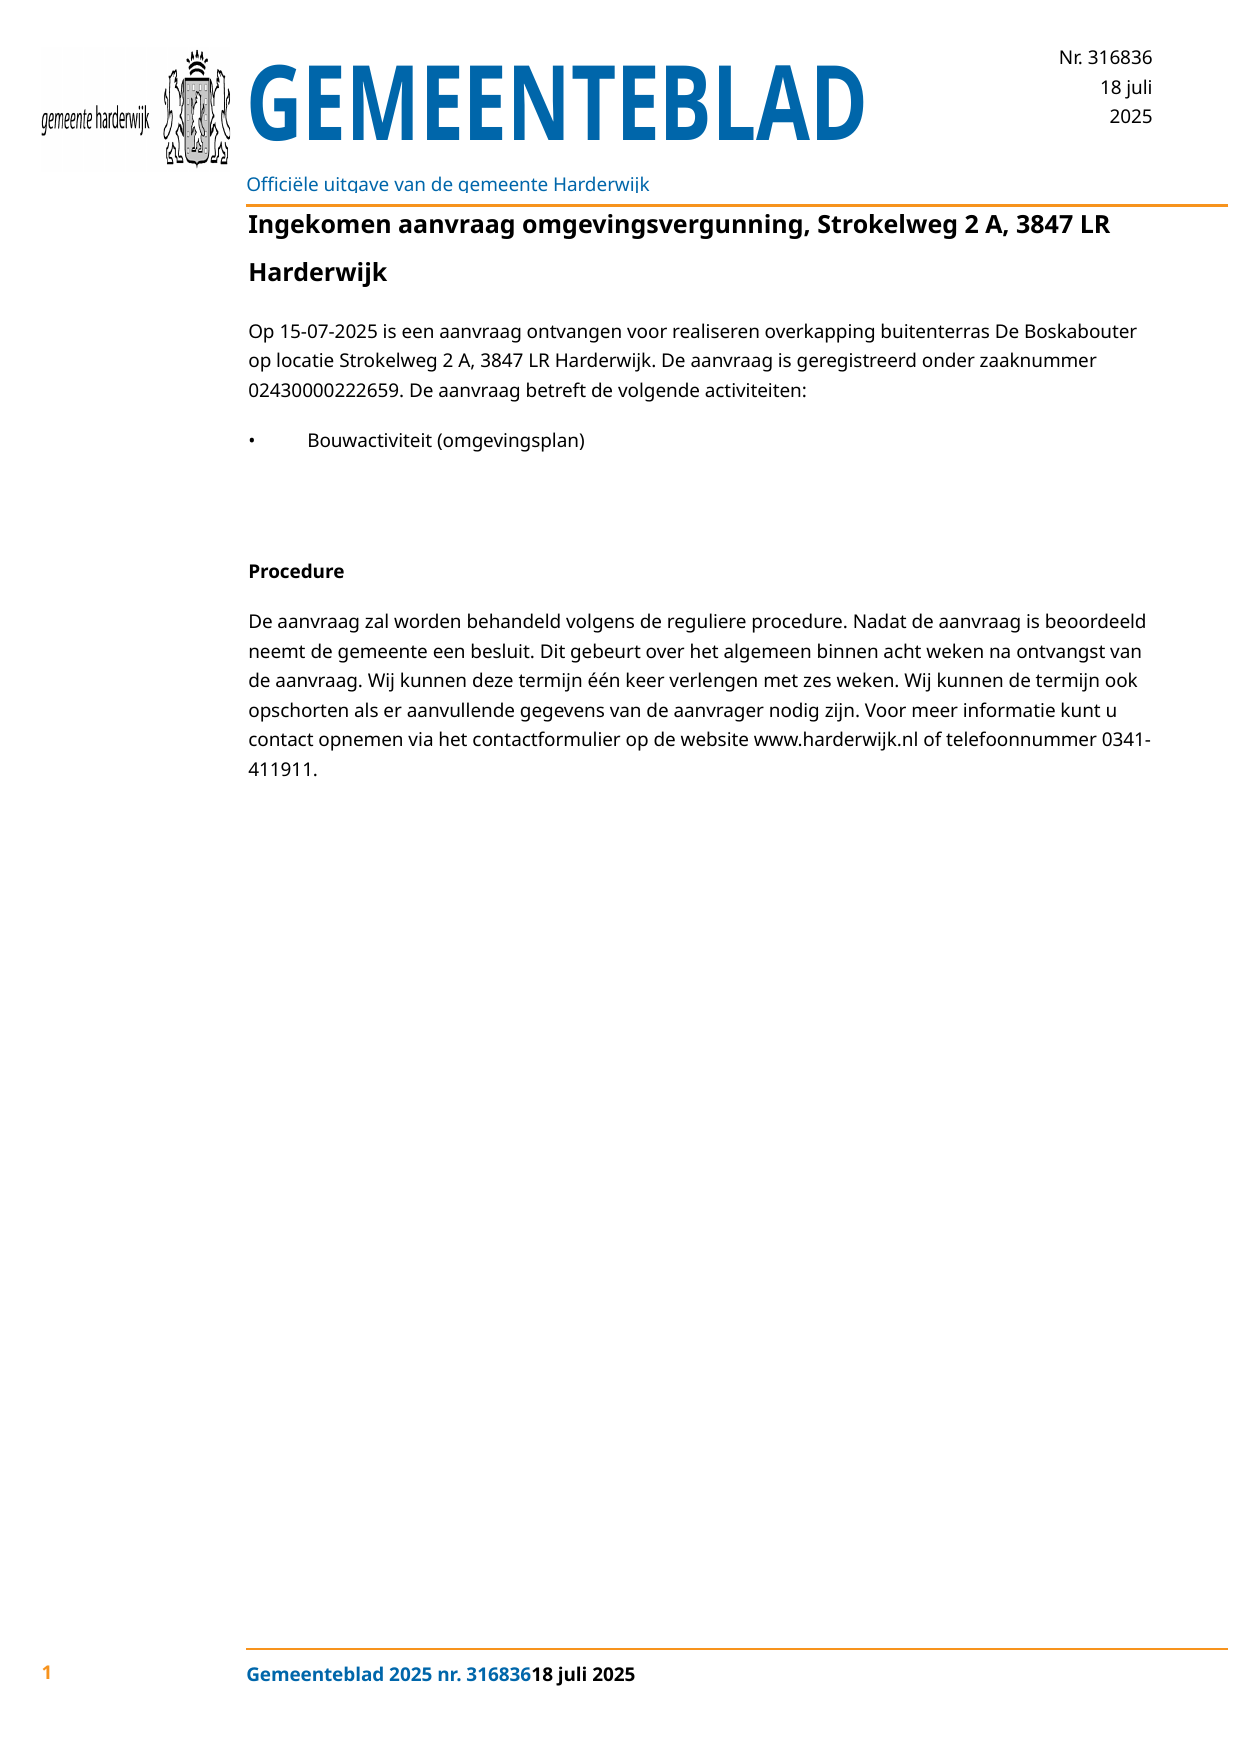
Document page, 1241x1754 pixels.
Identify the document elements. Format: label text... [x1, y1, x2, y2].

list Bouwactiviteit (omgevingsplan) [248, 427, 1152, 453]
text Ingekomen aanvraag omgevingsvergunning, Strokelweg 2 A, 3847 LR Harderwijk [248, 207, 1152, 288]
text De aanvraag zal worden behandeld volgens de reguliere procedure. Nadat de aanvraag is beoordeeld neemt de gemeente een besluit. Dit gebeurt over het algemeen binnen acht weken na ontvangst van de aanvraag. Wij kunnen deze termijn één keer verlengen met zes weken. Wij kunnen de termijn ook opschorten als er aanvullende gegevens van de aanvrager nodig zijn. Voor meer informatie kunt u contact opnemen via het contactformulier op de website www.harderwijk.nl of telefoonnummer 0341-411911. [248, 608, 1152, 782]
text Procedure [248, 558, 1152, 584]
text Op 15-07-2025 is een aanvraag ontvangen voor realiseren overkapping buitenterras De Boskabouter op locatie Strokelweg 2 A, 3847 LR Harderwijk. De aanvraag is geregistreerd onder zaaknummer 02430000222659. De aanvraag betreft de volgende activiteiten: [248, 318, 1152, 403]
picture [41, 47, 231, 172]
